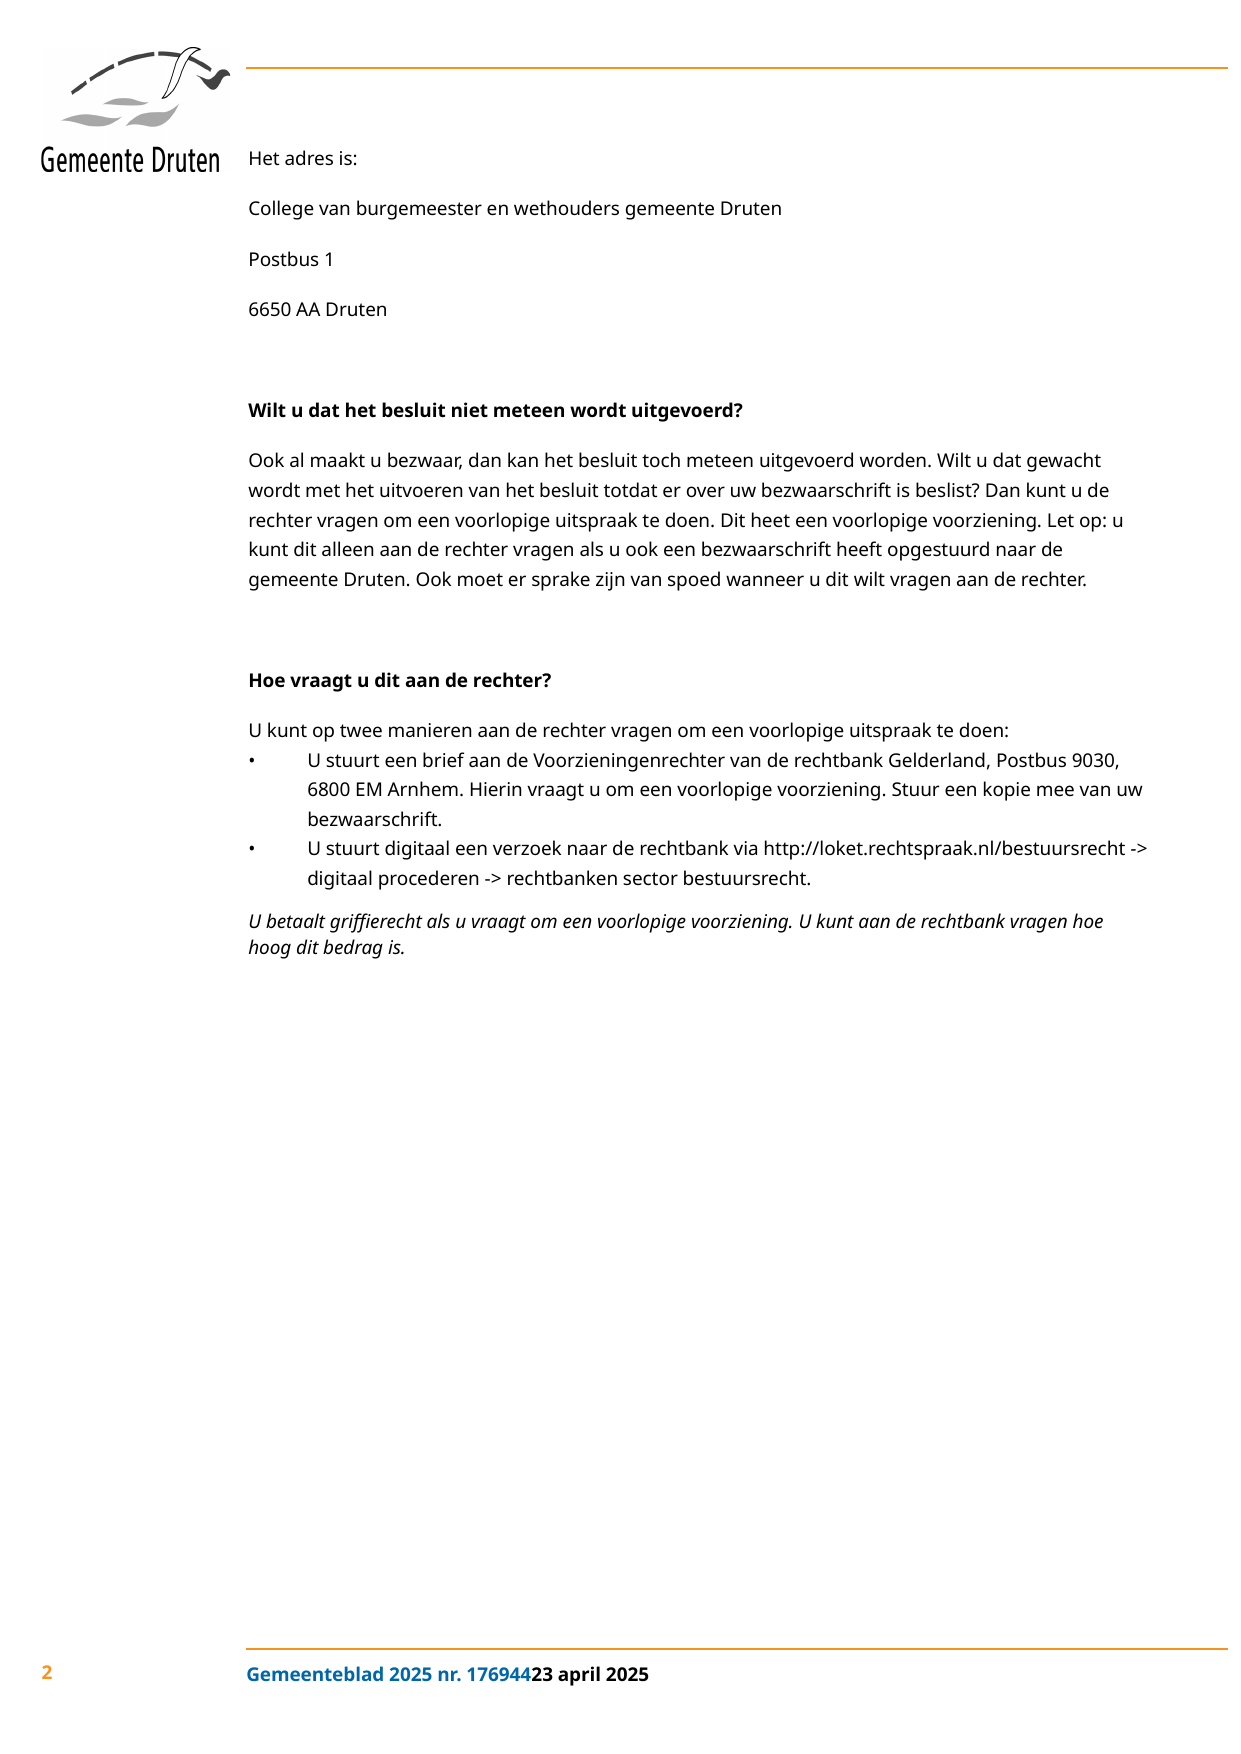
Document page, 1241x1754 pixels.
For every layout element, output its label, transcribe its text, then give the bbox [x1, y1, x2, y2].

text Het adres is: [248, 145, 1152, 171]
list U stuurt digitaal een verzoek naar de rechtbank via http://loket.rechtspraak.nl/bestuursrecht -> digitaal procederen -> rechtbanken sector bestuursrecht. [248, 836, 1152, 891]
text Postbus 1 [248, 246, 1152, 272]
text U betaalt griffierecht als u vraagt om een voorlopige voorziening. U kunt aan de rechtbank vragen hoe hoog dit bedrag is. [248, 908, 1152, 960]
picture [41, 47, 231, 172]
list U stuurt een brief aan de Voorzieningenrechter van de rechtbank Gelderland, Postbus 9030, 6800 EM Arnhem. Hierin vraagt u om een voorlopige voorziening. Stuur een kopie mee van uw bezwaarschrift. [248, 747, 1152, 832]
text U kunt op twee manieren aan de rechter vragen om een voorlopige uitspraak te doen: [248, 717, 1152, 743]
text College van burgemeester en wethouders gemeente Druten [248, 196, 1152, 221]
text Wilt u dat het besluit niet meteen wordt uitgevoerd? [248, 397, 1152, 423]
text 6650 AA Druten [248, 296, 1152, 322]
text Ook al maakt u bezwaar, dan kan het besluit toch meteen uitgevoerd worden. Wilt u dat gewacht wordt met het uitvoeren van het besluit totdat er over uw bezwaarschrift is beslist? Dan kunt u de rechter vragen om een voorlopige uitspraak te doen. Dit heet een voorlopige voorziening. Let op: u kunt dit alleen aan de rechter vragen als u ook een bezwaarschrift heeft opgestuurd naar de gemeente Druten. Ook moet er sprake zijn van spoed wanneer u dit wilt vragen aan de rechter. [248, 448, 1152, 592]
text Hoe vraagt u dit aan de rechter? [248, 667, 1152, 693]
